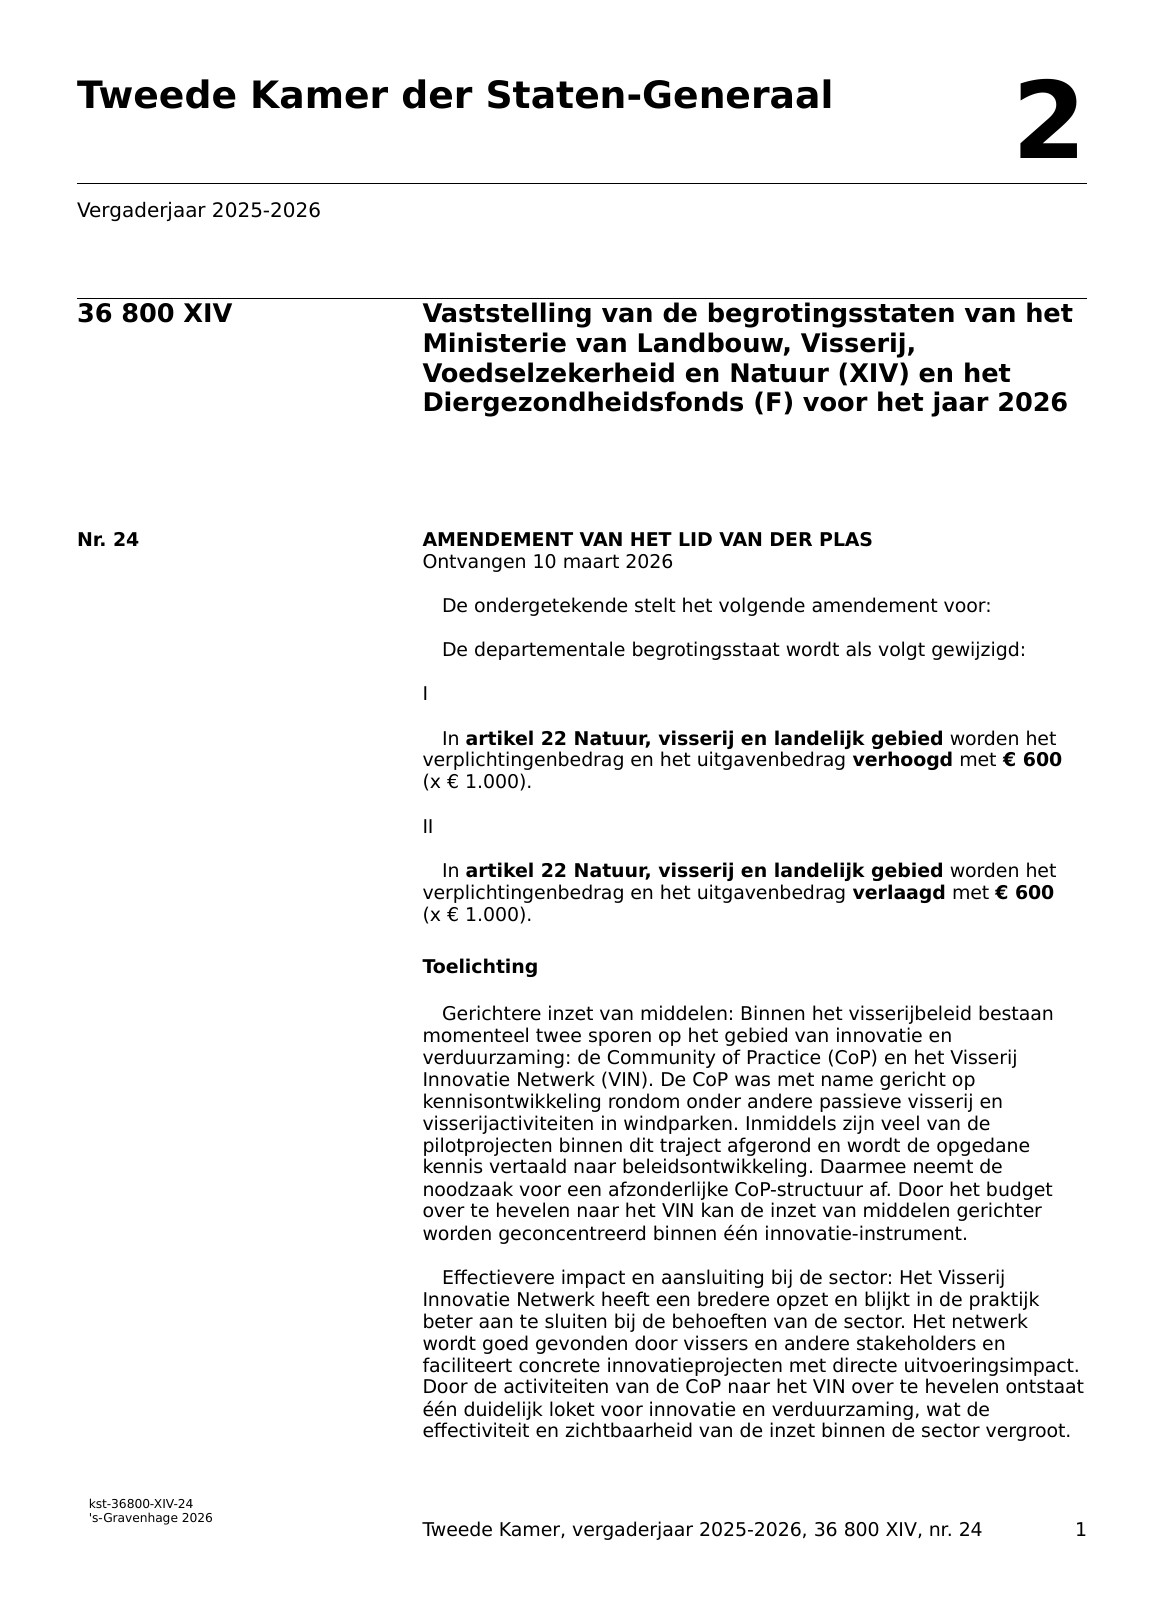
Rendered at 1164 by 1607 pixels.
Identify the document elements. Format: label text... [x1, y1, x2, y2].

text I [422, 683, 1087, 705]
subtitle 36 800 XIV Vaststelling van de begrotingsstaten van het Ministerie van Landbouw, Visserij, Voedselzekerheid en Natuur (XIV) en het Diergezondheidsfonds (F) voor het jaar 2026 [77, 299, 1087, 418]
subtitle Nr. 24 AMENDEMENT VAN HET LID VAN DER PLAS [77, 529, 1087, 551]
table_cell Vergaderjaar 2025-2026 [77, 184, 1087, 298]
text kst-36800-XIV-24 [88, 1497, 323, 1511]
text In artikel 22 Natuur, visserij en landelijk gebied worden het verplichtingenbedrag en het uitgavenbedrag verhoogd met € 600 (x € 1.000). [422, 727, 1087, 793]
text II [422, 816, 1087, 837]
text 's-Gravenhage 2026 [88, 1511, 323, 1525]
text Ontvangen 10 maart 2026 [422, 551, 1087, 573]
text In artikel 22 Natuur, visserij en landelijk gebied worden het verplichtingenbedrag en het uitgavenbedrag verlaagd met € 600 (x € 1.000). [422, 860, 1087, 926]
text De ondergetekende stelt het volgende amendement voor: [422, 595, 1087, 617]
text Gerichtere inzet van middelen: Binnen het visserijbeleid bestaan momenteel twee sporen op het gebied van innovatie en verduurzaming: de Community of Practice (CoP) en het Visserij Innovatie Netwerk (VIN). De CoP was met name gericht op kennisontwikkeling rondom onder andere passieve visserij en visserijactiviteiten in windparken. Inmiddels zijn veel van de pilotprojecten binnen dit traject afgerond en wordt de opgedane kennis vertaald naar beleidsontwikkeling. Daarmee neemt de noodzaak voor een afzonderlijke CoP-structuur af. Door het budget over te hevelen naar het VIN kan de inzet van middelen gerichter worden geconcentreerd binnen één innovatie-instrument. [422, 1003, 1087, 1244]
table_header Tweede Kamer der Staten-Generaal [77, 59, 886, 183]
text Effectievere impact en aansluiting bij de sector: Het Visserij Innovatie Netwerk heeft een bredere opzet en blijkt in de praktijk beter aan te sluiten bij de behoeften van de sector. Het netwerk wordt goed gevonden door vissers en andere stakeholders en faciliteert concrete innovatieprojecten met directe uitvoeringsimpact. Door de activiteiten van de CoP naar het VIN over te hevelen ontstaat één duidelijk loket voor innovatie en verduurzaming, wat de effectiviteit en zichtbaarheid van de inzet binnen de sector vergroot. [422, 1267, 1087, 1442]
table_header 2 [886, 59, 1087, 183]
subtitle Toelichting [422, 956, 1087, 978]
text De departementale begrotingsstaat wordt als volgt gewijzigd: [422, 639, 1087, 661]
